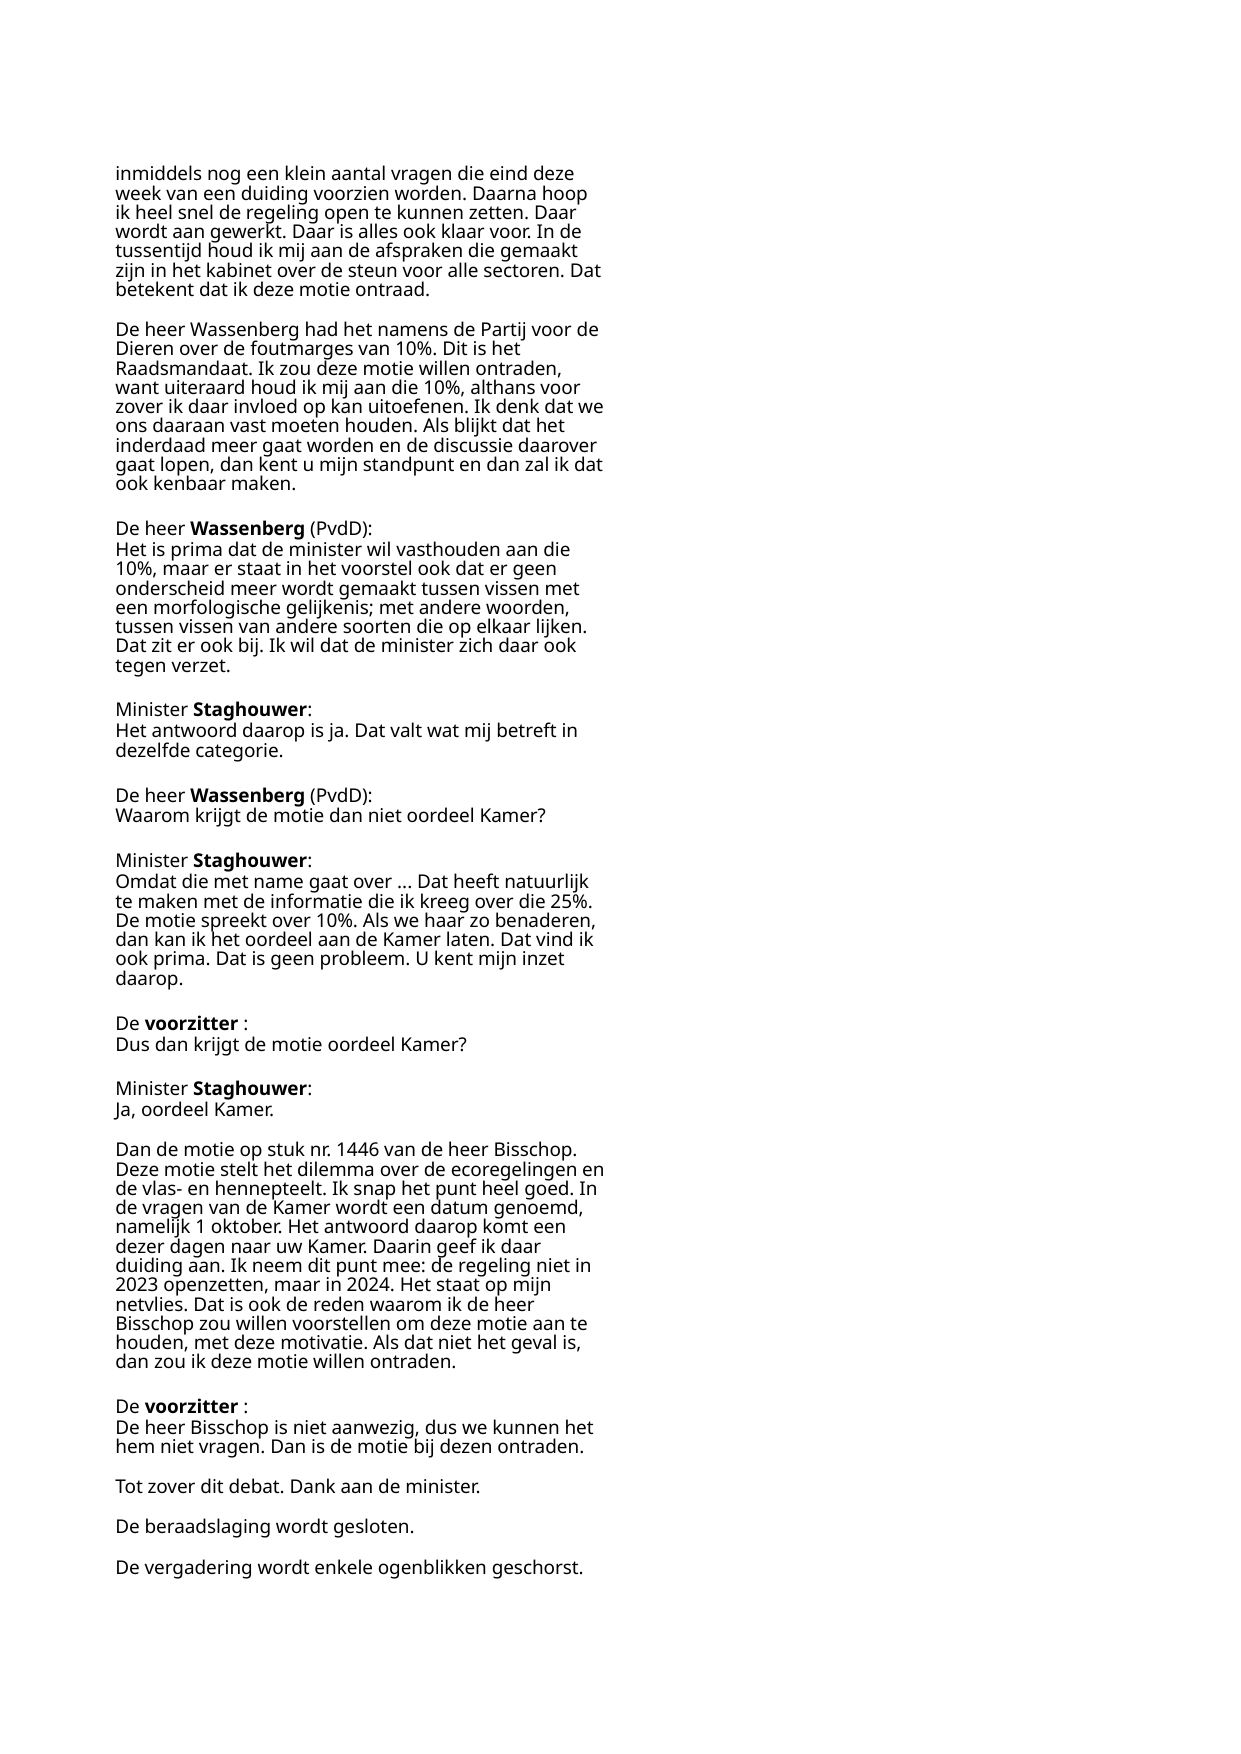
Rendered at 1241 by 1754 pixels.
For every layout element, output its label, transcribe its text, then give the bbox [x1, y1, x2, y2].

text Het is prima dat de minister wil vasthouden aan die 10%, maar er staat in het voorstel ook dat er geen onderscheid meer wordt gemaakt tussen vissen met een morfologische gelijkenis; met andere woorden, tussen vissen van andere soorten die op elkaar lijken. Dat zit er ook bij. Ik wil dat de minister zich daar ook tegen verzet. [115, 541, 605, 676]
text De voorzitter : [115, 1010, 605, 1036]
text Omdat die met name gaat over ... Dat heeft natuurlijk te maken met de informatie die ik kreeg over die 25%. De motie spreekt over 10%. Als we haar zo benaderen, dan kan ik het oordeel aan de Kamer laten. Dat vind ik ook prima. Dat is geen probleem. U kent mijn inzet daarop. [115, 873, 605, 989]
text De beraadslaging wordt gesloten. [115, 1518, 605, 1538]
text De heer Bisschop is niet aanwezig, dus we kunnen het hem niet vragen. Dan is de motie bij dezen ontraden. [115, 1419, 605, 1458]
text De heer Wassenberg (PvdD): [115, 515, 605, 541]
text De voorzitter : [115, 1393, 605, 1419]
text De heer Wassenberg had het namens de Partij voor de Dieren over de foutmarges van 10%. Dit is het Raadsmandaat. Ik zou deze motie willen ontraden, want uiteraard houd ik mij aan die 10%, althans voor zover ik daar invloed op kan uitoefenen. Ik denk dat we ons daaraan vast moeten houden. Als blijkt dat het inderdaad meer gaat worden en de discussie daarover gaat lopen, dan kent u mijn standpunt en dan zal ik dat ook kenbaar maken. [115, 321, 605, 494]
text Dus dan krijgt de motie oordeel Kamer? [115, 1036, 605, 1055]
text Minister Staghouwer: [115, 848, 605, 873]
text Tot zover dit debat. Dank aan de minister. [115, 1478, 605, 1498]
text Het antwoord daarop is ja. Dat valt wat mij betreft in dezelfde categorie. [115, 722, 605, 761]
text De vergadering wordt enkele ogenblikken geschorst. [115, 1559, 605, 1578]
text Ja, oordeel Kamer. [115, 1101, 605, 1121]
text Minister Staghouwer: [115, 697, 605, 722]
text inmiddels nog een klein aantal vragen die eind deze week van een duiding voorzien worden. Daarna hoop ik heel snel de regeling open te kunnen zetten. Daar wordt aan gewerkt. Daar is alles ook klaar voor. In de tussentijd houd ik mij aan de afspraken die gemaakt zijn in het kabinet over de steun voor alle sectoren. Dat betekent dat ik deze motie ontraad. [115, 165, 605, 300]
text Minister Staghouwer: [115, 1076, 605, 1101]
text Dan de motie op stuk nr. 1446 van de heer Bisschop. Deze motie stelt het dilemma over de ecoregelingen en de vlas- en hennepteelt. Ik snap het punt heel goed. In de vragen van de Kamer wordt een datum genoemd, namelijk 1 oktober. Het antwoord daarop komt een dezer dagen naar uw Kamer. Daarin geef ik daar duiding aan. Ik neem dit punt mee: de regeling niet in 2023 openzetten, maar in 2024. Het staat op mijn netvlies. Dat is ook de reden waarom ik de heer Bisschop zou willen voorstellen om deze motie aan te houden, met deze motivatie. Als dat niet het geval is, dan zou ik deze motie willen ontraden. [115, 1141, 605, 1373]
text De heer Wassenberg (PvdD): [115, 782, 605, 807]
text Waarom krijgt de motie dan niet oordeel Kamer? [115, 807, 605, 827]
